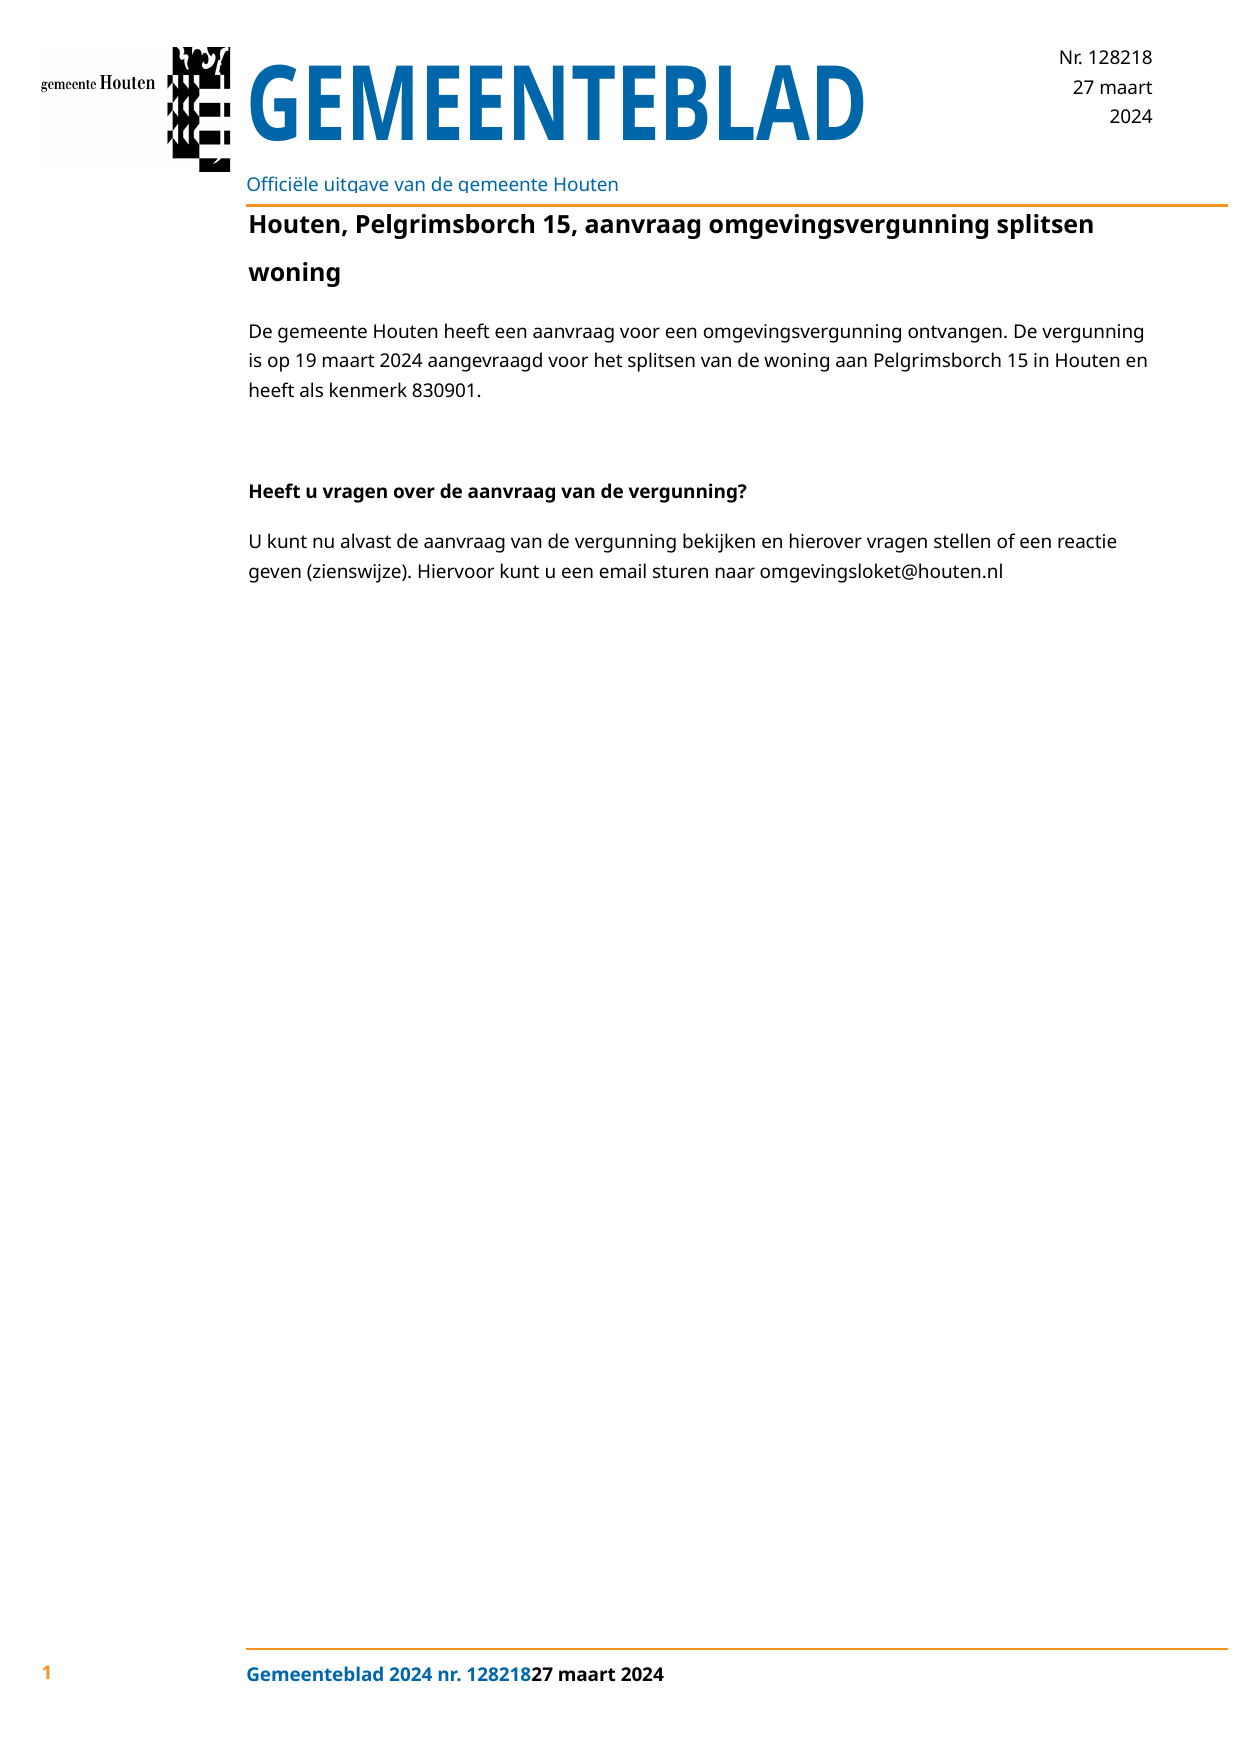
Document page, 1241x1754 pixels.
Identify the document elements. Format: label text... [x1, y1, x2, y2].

picture [41, 47, 231, 172]
text U kunt nu alvast de aanvraag van de vergunning bekijken en hierover vragen stellen of een reactie geven (zienswijze). Hiervoor kunt u een email sturen naar omgevingsloket@houten.nl [248, 528, 1152, 584]
text Heeft u vragen over de aanvraag van de vergunning? [248, 478, 1152, 504]
text Houten, Pelgrimsborch 15, aanvraag omgevingsvergunning splitsen woning [248, 207, 1152, 288]
text De gemeente Houten heeft een aanvraag voor een omgevingsvergunning ontvangen. De vergunning is op 19 maart 2024 aangevraagd voor het splitsen van de woning aan Pelgrimsborch 15 in Houten en heeft als kenmerk 830901. [248, 318, 1152, 403]
